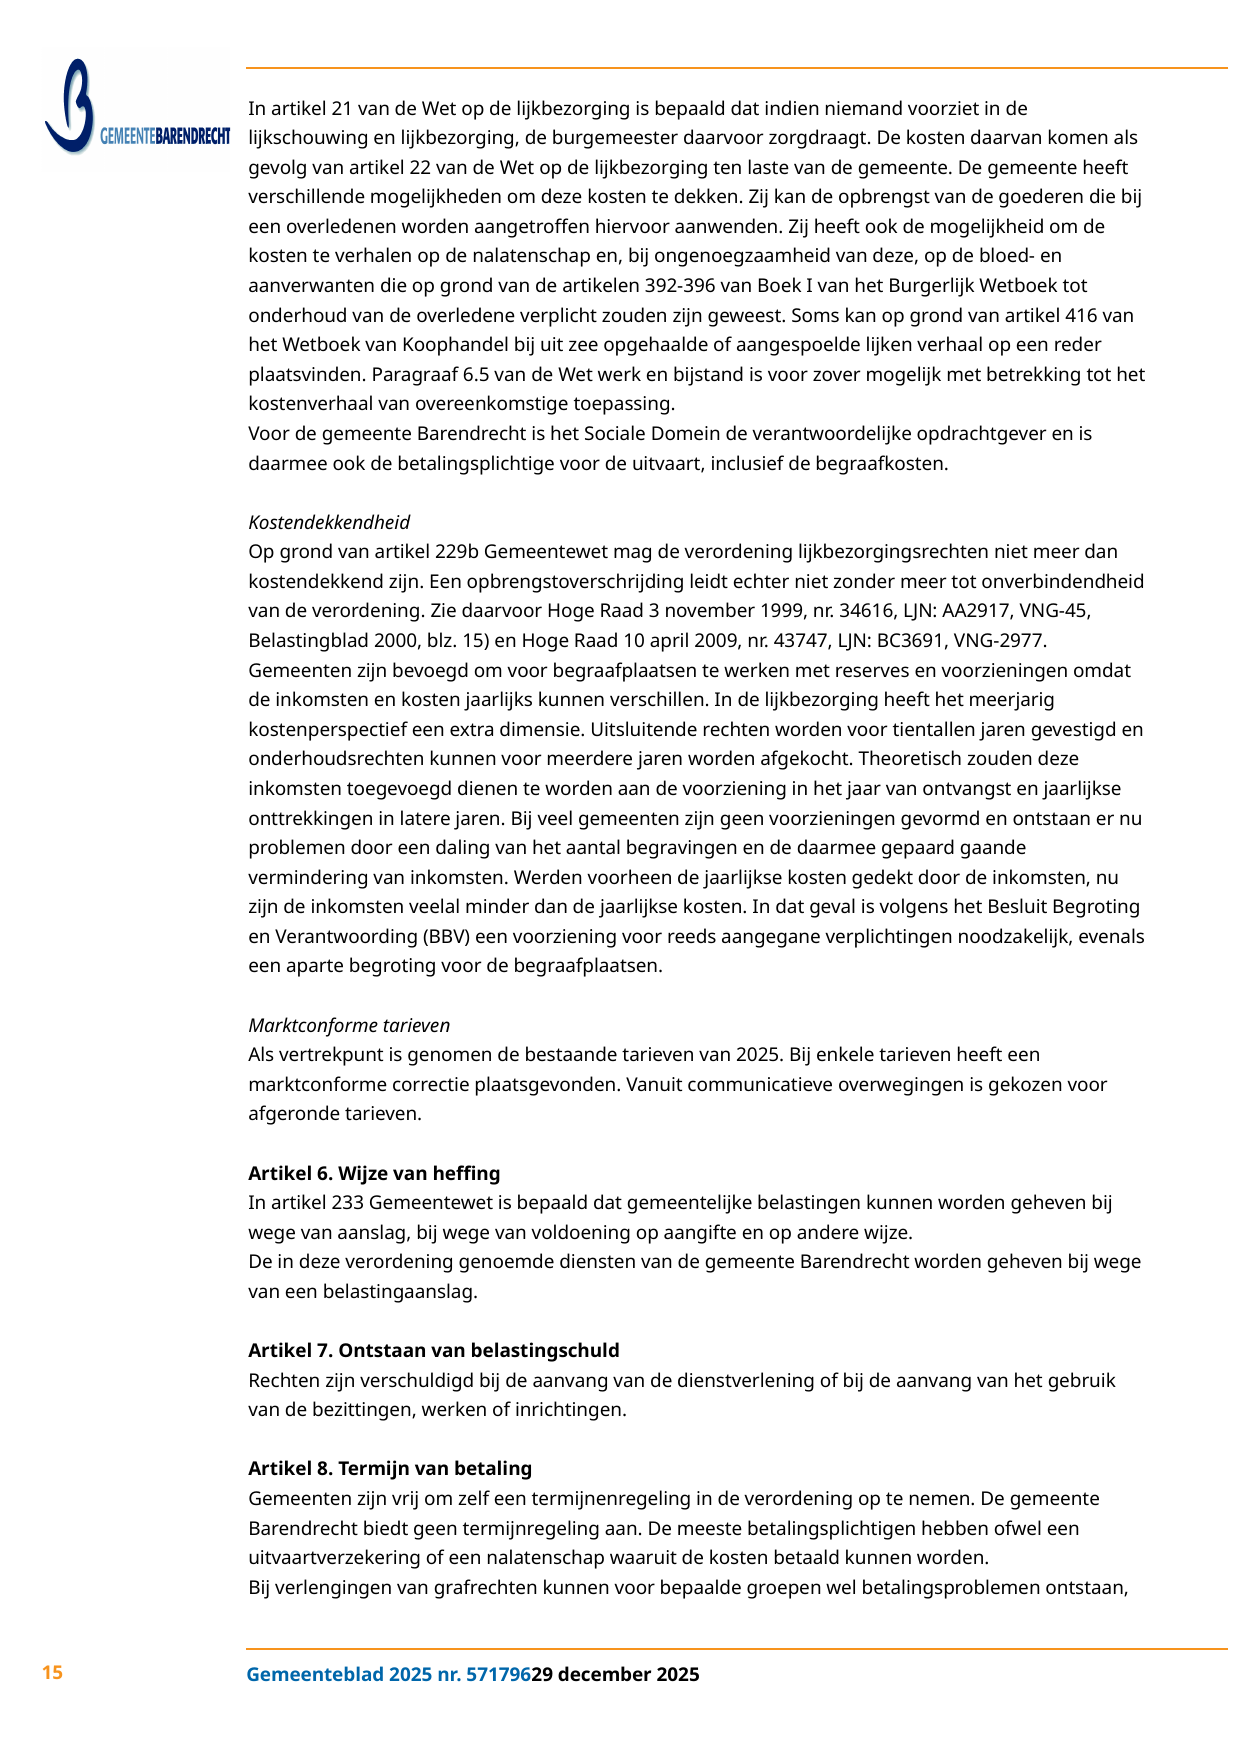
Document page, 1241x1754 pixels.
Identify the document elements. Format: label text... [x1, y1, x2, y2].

text In artikel 21 van de Wet op de lijkbezorging is bepaald dat indien niemand voorziet in de lijkschouwing en lijkbezorging, de burgemeester daarvoor zorgdraagt. De kosten daarvan komen als gevolg van artikel 22 van de Wet op de lijkbezorging ten laste van de gemeente. De gemeente heeft verschillende mogelijkheden om deze kosten te dekken. Zij kan de opbrengst van de goederen die bij een overledenen worden aangetroffen hiervoor aanwenden. Zij heeft ook de mogelijkheid om de kosten te verhalen op de nalatenschap en, bij ongenoegzaamheid van deze, op de bloed- en aanverwanten die op grond van de artikelen 392-396 van Boek I van het Burgerlijk Wetboek tot onderhoud van de overledene verplicht zouden zijn geweest. Soms kan op grond van artikel 416 van het Wetboek van Koophandel bij uit zee opgehaalde of aangespoelde lijken verhaal op een reder plaatsvinden. Paragraaf 6.5 van de Wet werk en bijstand is voor zover mogelijk met betrekking tot het kostenverhaal van overeenkomstige toepassing. [248, 95, 1152, 416]
text Voor de gemeente Barendrecht is het Sociale Domein de verantwoordelijke opdrachtgever en is daarmee ook de betalingsplichtige voor de uitvaart, inclusief de begraafkosten. [248, 420, 1152, 476]
text Artikel 8. Termijn van betaling [248, 1456, 1152, 1481]
text Artikel 7. Ontstaan van belastingschuld [248, 1337, 1152, 1363]
text Bij verlengingen van grafrechten kunnen voor bepaalde groepen wel betalingsproblemen ontstaan, [248, 1574, 1152, 1600]
text Kostendekkendheid [248, 509, 1152, 535]
picture [41, 47, 231, 172]
text Rechten zijn verschuldigd bij de aanvang van de dienstverlening of bij de aanvang van het gebruik van de bezittingen, werken of inrichtingen. [248, 1367, 1152, 1422]
text Gemeenten zijn bevoegd om voor begraafplaatsen te werken met reserves en voorzieningen omdat de inkomsten en kosten jaarlijks kunnen verschillen. In de lijkbezorging heeft het meerjarig kostenperspectief een extra dimensie. Uitsluitende rechten worden voor tientallen jaren gevestigd en onderhoudsrechten kunnen voor meerdere jaren worden afgekocht. Theoretisch zouden deze inkomsten toegevoegd dienen te worden aan de voorziening in het jaar van ontvangst en jaarlijkse onttrekkingen in latere jaren. Bij veel gemeenten zijn geen voorzieningen gevormd en ontstaan er nu problemen door een daling van het aantal begravingen en de daarmee gepaard gaande vermindering van inkomsten. Werden voorheen de jaarlijkse kosten gedekt door de inkomsten, nu zijn de inkomsten veelal minder dan de jaarlijkse kosten. In dat geval is volgens het Besluit Begroting en Verantwoording (BBV) een voorziening voor reeds aangegane verplichtingen noodzakelijk, evenals een aparte begroting voor de begraafplaatsen. [248, 657, 1152, 978]
text Op grond van artikel 229b Gemeentewet mag de verordening lijkbezorgingsrechten niet meer dan kostendekkend zijn. Een opbrengstoverschrijding leidt echter niet zonder meer tot onverbindendheid van de verordening. Zie daarvoor Hoge Raad 3 november 1999, nr. 34616, LJN: AA2917, VNG-45, Belastingblad 2000, blz. 15) en Hoge Raad 10 april 2009, nr. 43747, LJN: BC3691, VNG-2977. [248, 538, 1152, 653]
text Gemeenten zijn vrij om zelf een termijnenregeling in de verordening op te nemen. De gemeente Barendrecht biedt geen termijnregeling aan. De meeste betalingsplichtigen hebben ofwel een uitvaartverzekering of een nalatenschap waaruit de kosten betaald kunnen worden. [248, 1485, 1152, 1570]
text Als vertrekpunt is genomen de bestaande tarieven van 2025. Bij enkele tarieven heeft een marktconforme correctie plaatsgevonden. Vanuit communicatieve overwegingen is gekozen voor afgeronde tarieven. [248, 1041, 1152, 1126]
text Marktconforme tarieven [248, 1012, 1152, 1038]
text Artikel 6. Wijze van heffing [248, 1160, 1152, 1186]
text In artikel 233 Gemeentewet is bepaald dat gemeentelijke belastingen kunnen worden geheven bij wege van aanslag, bij wege van voldoening op aangifte en op andere wijze. [248, 1189, 1152, 1245]
text De in deze verordening genoemde diensten van de gemeente Barendrecht worden geheven bij wege van een belastingaanslag. [248, 1248, 1152, 1304]
